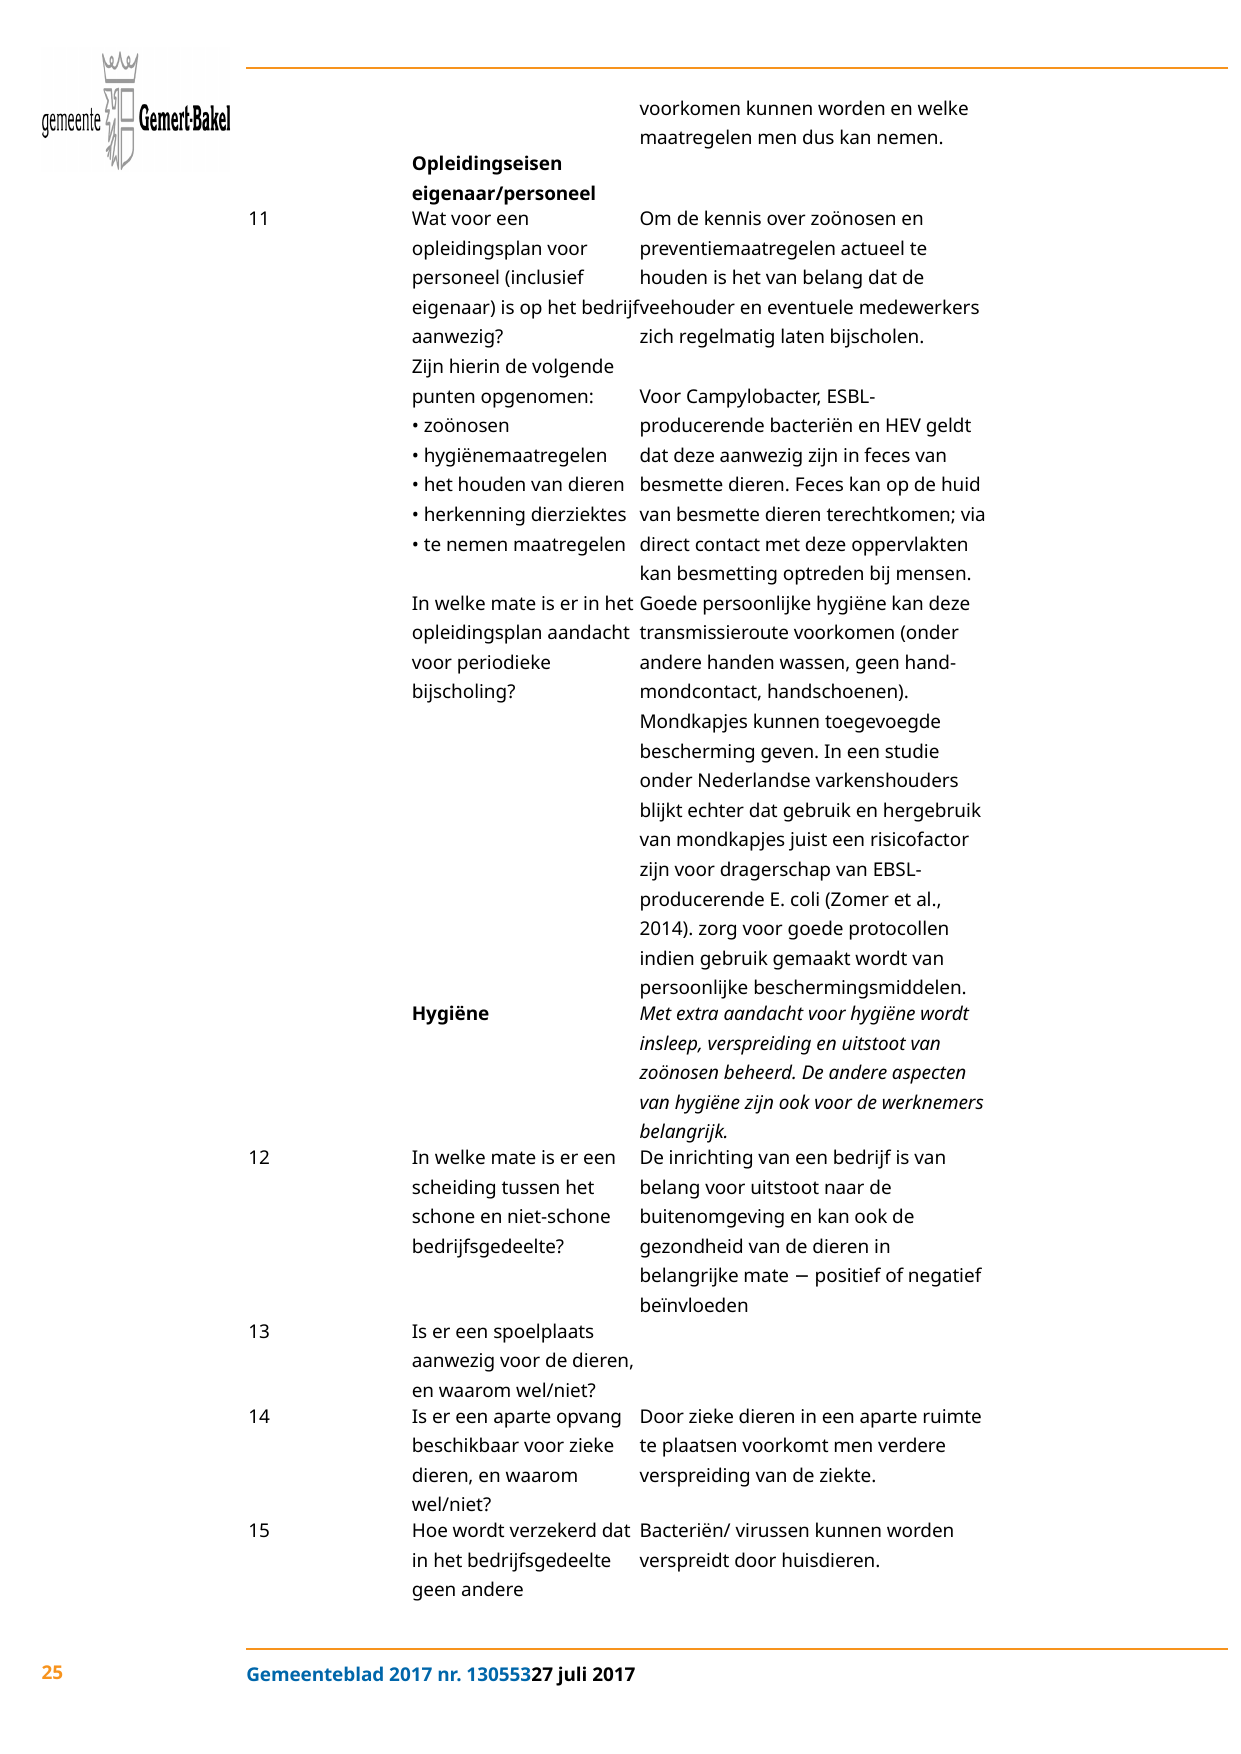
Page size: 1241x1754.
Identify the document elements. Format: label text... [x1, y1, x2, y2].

table_cell [248, 150, 412, 205]
table_cell [248, 1000, 412, 1144]
table_cell [988, 205, 1152, 1000]
table_cell Hygiëne [412, 1000, 639, 1144]
table_cell 14 [248, 1403, 412, 1517]
table_cell [639, 1318, 988, 1403]
table_cell [248, 95, 412, 150]
table_cell Door zieke dieren in een aparte ruimte te plaatsen voorkomt men verdere verspreiding van de ziekte. [639, 1403, 988, 1517]
picture [41, 47, 231, 172]
table_cell [988, 95, 1152, 150]
table_cell De inrichting van een bedrijf is van belang voor uitstoot naar de buitenomgeving en kan ook de gezondheid van de dieren in belangrijke mate − positief of negatief beïnvloeden [639, 1144, 988, 1318]
table_cell [988, 1144, 1152, 1318]
table_cell [988, 1518, 1152, 1602]
table_cell [412, 95, 639, 150]
table_cell 15 [248, 1518, 412, 1602]
table_cell Hoe wordt verzekerd dat in het bedrijfsgedeelte geen andere [412, 1518, 639, 1602]
table_cell 12 [248, 1144, 412, 1318]
table_cell 11 [248, 205, 412, 1000]
table_cell 13 [248, 1318, 412, 1403]
table_cell Om de kennis over zoönosen en preventiemaatregelen actueel te houden is het van belang dat de veehouder en eventuele medewerkers zich regelmatig laten bijscholen. Voor Campylobacter, ESBL-producerende bacteriën en HEV geldt dat deze aanwezig zijn in feces van besmette dieren. Feces kan op de huid van besmette dieren terechtkomen; via direct contact met deze oppervlakten kan besmetting optreden bij mensen. Goede persoonlijke hygiëne kan deze transmissieroute voorkomen (onder andere handen wassen, geen hand-mondcontact, handschoenen). Mondkapjes kunnen toegevoegde bescherming geven. In een studie onder Nederlandse varkenshouders blijkt echter dat gebruik en hergebruik van mondkapjes juist een risicofactor zijn voor dragerschap van EBSL-producerende E. coli (Zomer et al., 2014). zorg voor goede protocollen indien gebruik gemaakt wordt van persoonlijke beschermingsmiddelen. [639, 205, 988, 1000]
table_cell [988, 1318, 1152, 1403]
table_cell Wat voor een opleidingsplan voor personeel (inclusief eigenaar) is op het bedrijf aanwezig? Zijn hierin de volgende punten opgenomen: • zoönosen • hygiënemaatregelen • het houden van dieren • herkenning dierziektes • te nemen maatregelen In welke mate is er in het opleidingsplan aandacht voor periodieke bijscholing? [412, 205, 639, 1000]
table_cell [988, 150, 1152, 205]
table_cell In welke mate is er een scheiding tussen het schone en niet-schone bedrijfsgedeelte? [412, 1144, 639, 1318]
table_cell Is er een spoelplaats aanwezig voor de dieren, en waarom wel/niet? [412, 1318, 639, 1403]
table_cell Met extra aandacht voor hygiëne wordt insleep, verspreiding en uitstoot van zoönosen beheerd. De andere aspecten van hygiëne zijn ook voor de werknemers belangrijk. [639, 1000, 988, 1144]
table_cell [988, 1403, 1152, 1517]
table_cell Opleidingseisen eigenaar/personeel [412, 150, 639, 205]
table_cell Bacteriën/ virussen kunnen worden verspreidt door huisdieren. [639, 1518, 988, 1602]
table_cell Is er een aparte opvang beschikbaar voor zieke dieren, en waarom wel/niet? [412, 1403, 639, 1517]
table_cell [988, 1000, 1152, 1144]
table_cell voorkomen kunnen worden en welke maatregelen men dus kan nemen. [639, 95, 988, 150]
table_cell [639, 150, 988, 205]
